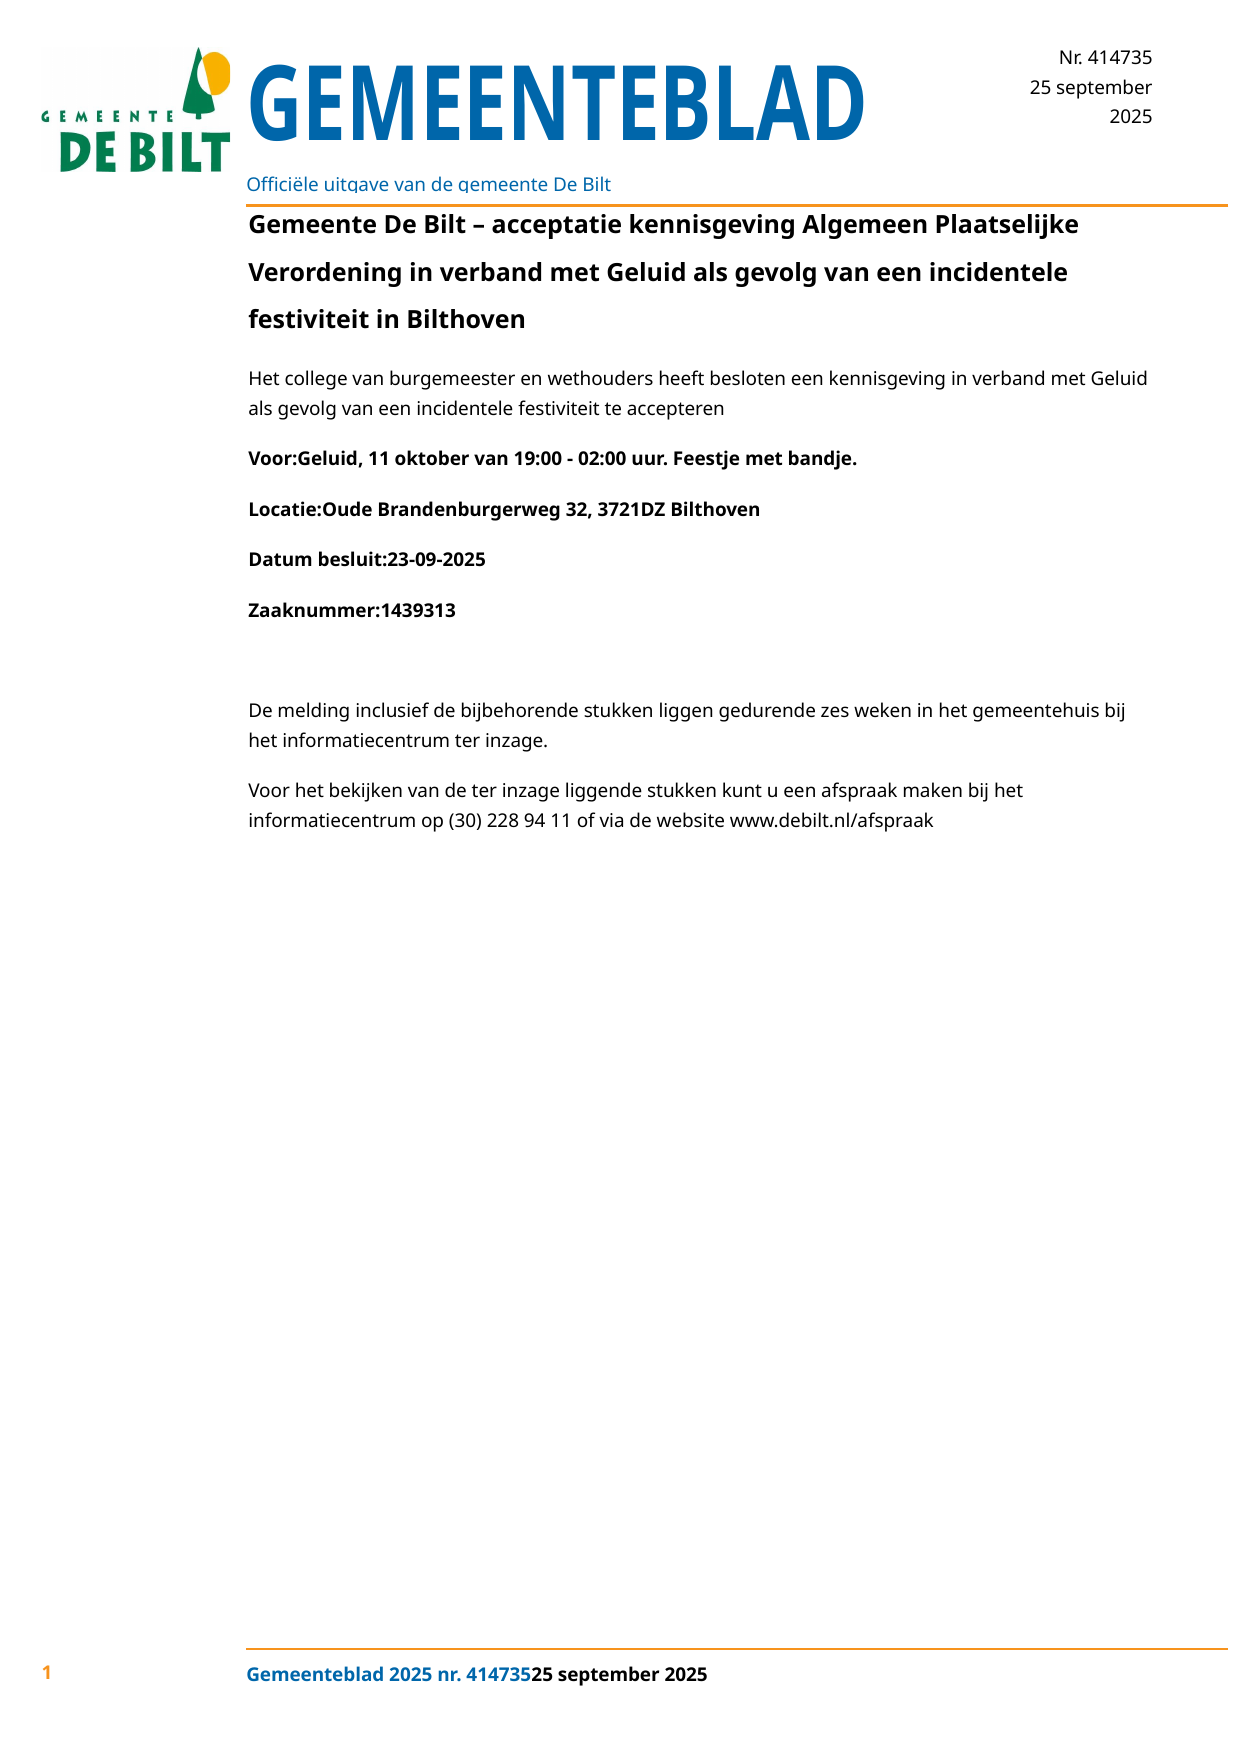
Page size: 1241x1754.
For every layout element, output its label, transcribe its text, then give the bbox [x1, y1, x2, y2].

text Voor:Geluid, 11 oktober van 19:00 - 02:00 uur. Feestje met bandje. [248, 446, 1152, 471]
text De melding inclusief de bijbehorende stukken liggen gedurende zes weken in het gemeentehuis bij het informatiecentrum ter inzage. [248, 698, 1152, 753]
text Gemeente De Bilt – acceptatie kennisgeving Algemeen Plaatselijke Verordening in verband met Geluid als gevolg van een incidentele festiviteit in Bilthoven [248, 207, 1152, 336]
picture [41, 47, 231, 172]
text Voor het bekijken van de ter inzage liggende stukken kunt u een afspraak maken bij het informatiecentrum op (30) 228 94 11 of via de website www.debilt.nl/afspraak [248, 778, 1152, 833]
text Zaaknummer:1439313 [248, 597, 1152, 622]
text Locatie:Oude Brandenburgerweg 32, 3721DZ Bilthoven [248, 496, 1152, 522]
text Het college van burgemeester en wethouders heeft besloten een kennisgeving in verband met Geluid als gevolg van een incidentele festiviteit te accepteren [248, 366, 1152, 421]
text Datum besluit:23-09-2025 [248, 546, 1152, 572]
